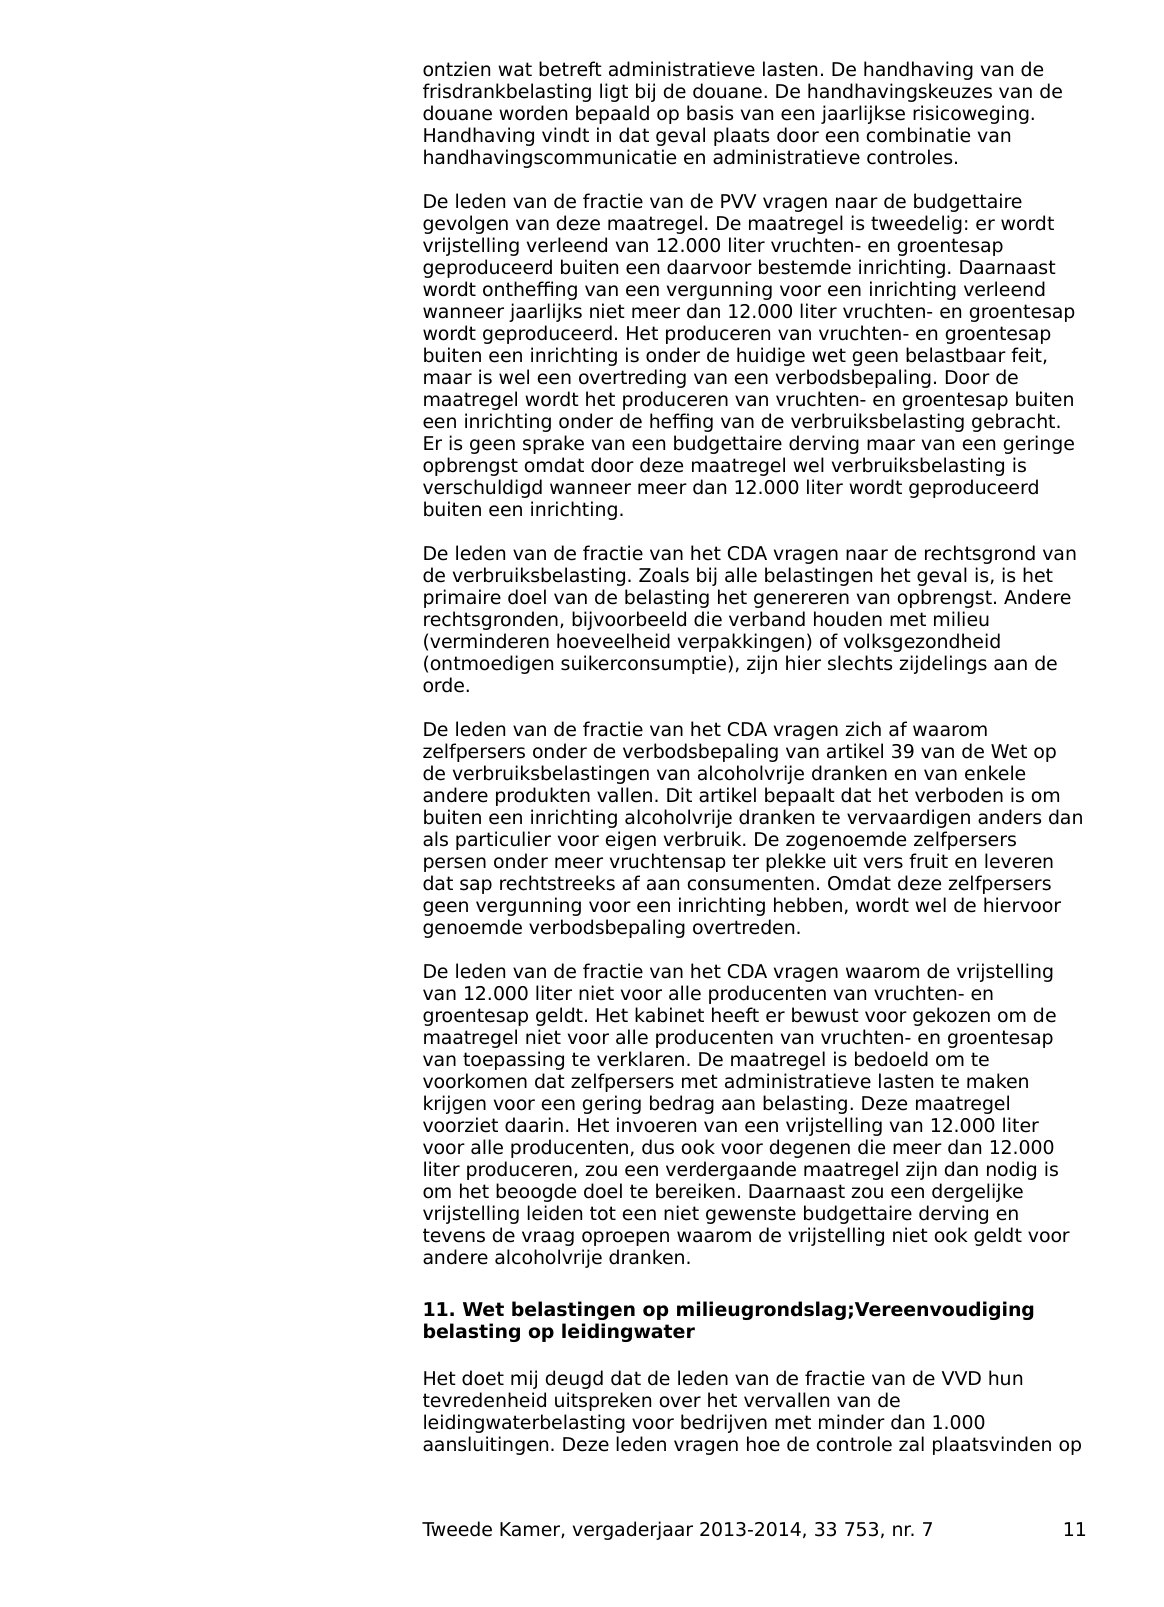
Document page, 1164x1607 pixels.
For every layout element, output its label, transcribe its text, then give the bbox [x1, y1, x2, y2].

text Het doet mij deugd dat de leden van de fractie van de VVD hun tevredenheid uitspreken over het vervallen van de leidingwaterbelasting voor bedrijven met minder dan 1.000 aansluitingen. Deze leden vragen hoe de controle zal plaatsvinden op [422, 1368, 1087, 1456]
text ontzien wat betreft administratieve lasten. De handhaving van de frisdrankbelasting ligt bij de douane. De handhavingskeuzes van de douane worden bepaald op basis van een jaarlijkse risicoweging. Handhaving vindt in dat geval plaats door een combinatie van handhavingscommunicatie en administratieve controles. [422, 59, 1087, 169]
subtitle 11. Wet belastingen op milieugrondslag;Vereenvoudiging belasting op leidingwater [422, 1299, 1087, 1343]
text De leden van de fractie van het CDA vragen naar de rechtsgrond van de verbruiksbelasting. Zoals bij alle belastingen het geval is, is het primaire doel van de belasting het genereren van opbrengst. Andere rechtsgronden, bijvoorbeeld die verband houden met milieu (verminderen hoeveelheid verpakkingen) of volksgezondheid (ontmoedigen suikerconsumptie), zijn hier slechts zijdelings aan de orde. [422, 543, 1087, 697]
text De leden van de fractie van het CDA vragen waarom de vrijstelling van 12.000 liter niet voor alle producenten van vruchten- en groentesap geldt. Het kabinet heeft er bewust voor gekozen om de maatregel niet voor alle producenten van vruchten- en groentesap van toepassing te verklaren. De maatregel is bedoeld om te voorkomen dat zelfpersers met administratieve lasten te maken krijgen voor een gering bedrag aan belasting. Deze maatregel voorziet daarin. Het invoeren van een vrijstelling van 12.000 liter voor alle producenten, dus ook voor degenen die meer dan 12.000 liter produceren, zou een verdergaande maatregel zijn dan nodig is om het beoogde doel te bereiken. Daarnaast zou een dergelijke vrijstelling leiden tot een niet gewenste budgettaire derving en tevens de vraag oproepen waarom de vrijstelling niet ook geldt voor andere alcoholvrije dranken. [422, 961, 1087, 1269]
text De leden van de fractie van de PVV vragen naar de budgettaire gevolgen van deze maatregel. De maatregel is tweedelig: er wordt vrijstelling verleend van 12.000 liter vruchten- en groentesap geproduceerd buiten een daarvoor bestemde inrichting. Daarnaast wordt ontheffing van een vergunning voor een inrichting verleend wanneer jaarlijks niet meer dan 12.000 liter vruchten- en groentesap wordt geproduceerd. Het produceren van vruchten- en groentesap buiten een inrichting is onder de huidige wet geen belastbaar feit, maar is wel een overtreding van een verbodsbepaling. Door de maatregel wordt het produceren van vruchten- en groentesap buiten een inrichting onder de heffing van de verbruiksbelasting gebracht. Er is geen sprake van een budgettaire derving maar van een geringe opbrengst omdat door deze maatregel wel verbruiksbelasting is verschuldigd wanneer meer dan 12.000 liter wordt geproduceerd buiten een inrichting. [422, 191, 1087, 521]
text De leden van de fractie van het CDA vragen zich af waarom zelfpersers onder de verbodsbepaling van artikel 39 van de Wet op de verbruiksbelastingen van alcoholvrije dranken en van enkele andere produkten vallen. Dit artikel bepaalt dat het verboden is om buiten een inrichting alcoholvrije dranken te vervaardigen anders dan als particulier voor eigen verbruik. De zogenoemde zelfpersers persen onder meer vruchtensap ter plekke uit vers fruit en leveren dat sap rechtstreeks af aan consumenten. Omdat deze zelfpersers geen vergunning voor een inrichting hebben, wordt wel de hiervoor genoemde verbodsbepaling overtreden. [422, 719, 1087, 939]
